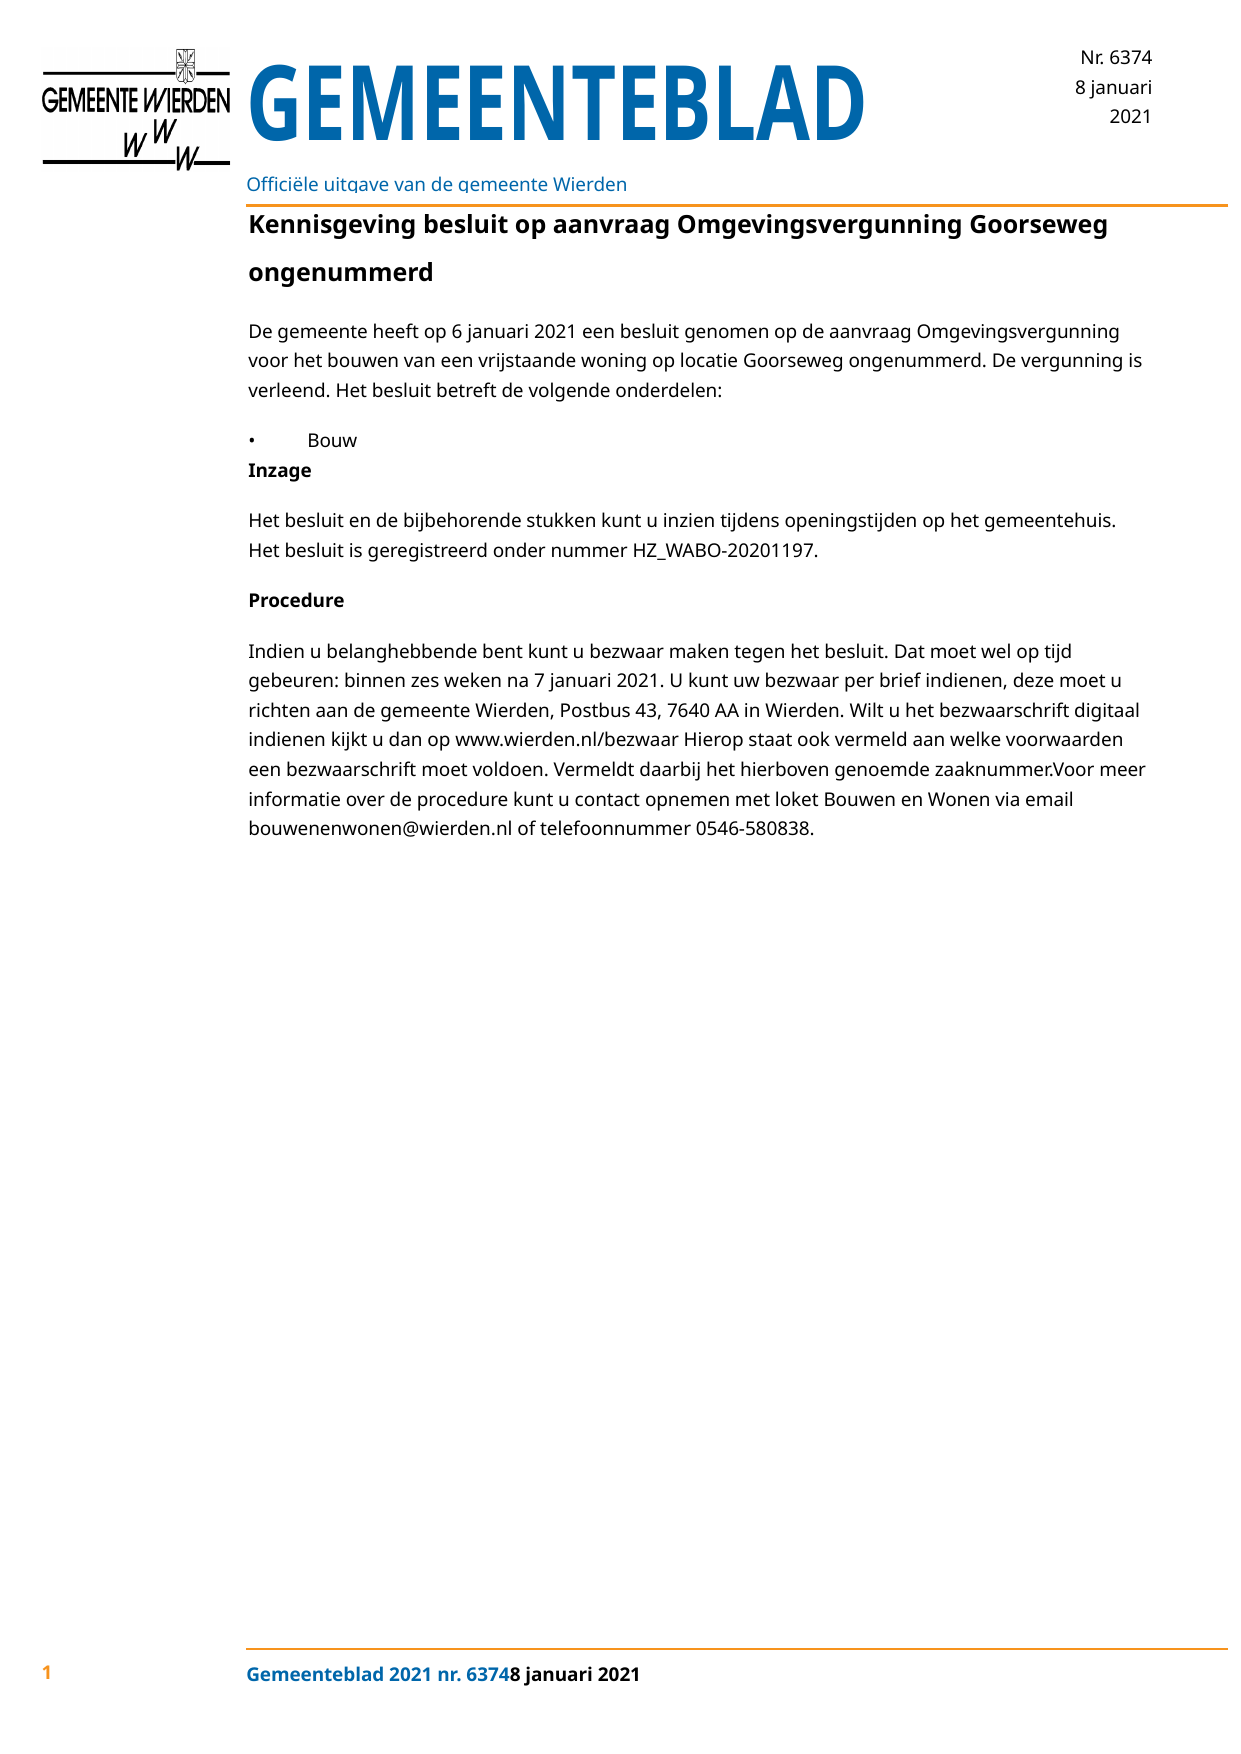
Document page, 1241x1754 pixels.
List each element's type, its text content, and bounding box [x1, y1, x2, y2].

text Het besluit en de bijbehorende stukken kunt u inzien tijdens openingstijden op het gemeentehuis. Het besluit is geregistreerd onder nummer HZ_WABO-20201197. [248, 507, 1152, 563]
text Inzage [248, 457, 1152, 483]
text De gemeente heeft op 6 januari 2021 een besluit genomen op de aanvraag Omgevingsvergunning voor het bouwen van een vrijstaande woning op locatie Goorseweg ongenummerd. De vergunning is verleend. Het besluit betreft de volgende onderdelen: [248, 318, 1152, 403]
list Bouw [248, 427, 1152, 453]
text Procedure [248, 587, 1152, 613]
text Kennisgeving besluit op aanvraag Omgevingsvergunning Goorseweg ongenummerd [248, 207, 1152, 288]
text Indien u belanghebbende bent kunt u bezwaar maken tegen het besluit. Dat moet wel op tijd gebeuren: binnen zes weken na 7 januari 2021. U kunt uw bezwaar per brief indienen, deze moet u richten aan de gemeente Wierden, Postbus 43, 7640 AA in Wierden. Wilt u het bezwaarschrift digitaal indienen kijkt u dan op www.wierden.nl/bezwaar Hierop staat ook vermeld aan welke voorwaarden een bezwaarschrift moet voldoen. Vermeldt daarbij het hierboven genoemde zaaknummer.Voor meer informatie over de procedure kunt u contact opnemen met loket Bouwen en Wonen via email bouwenenwonen@wierden.nl of telefoonnummer 0546-580838. [248, 638, 1152, 841]
picture [41, 47, 231, 172]
